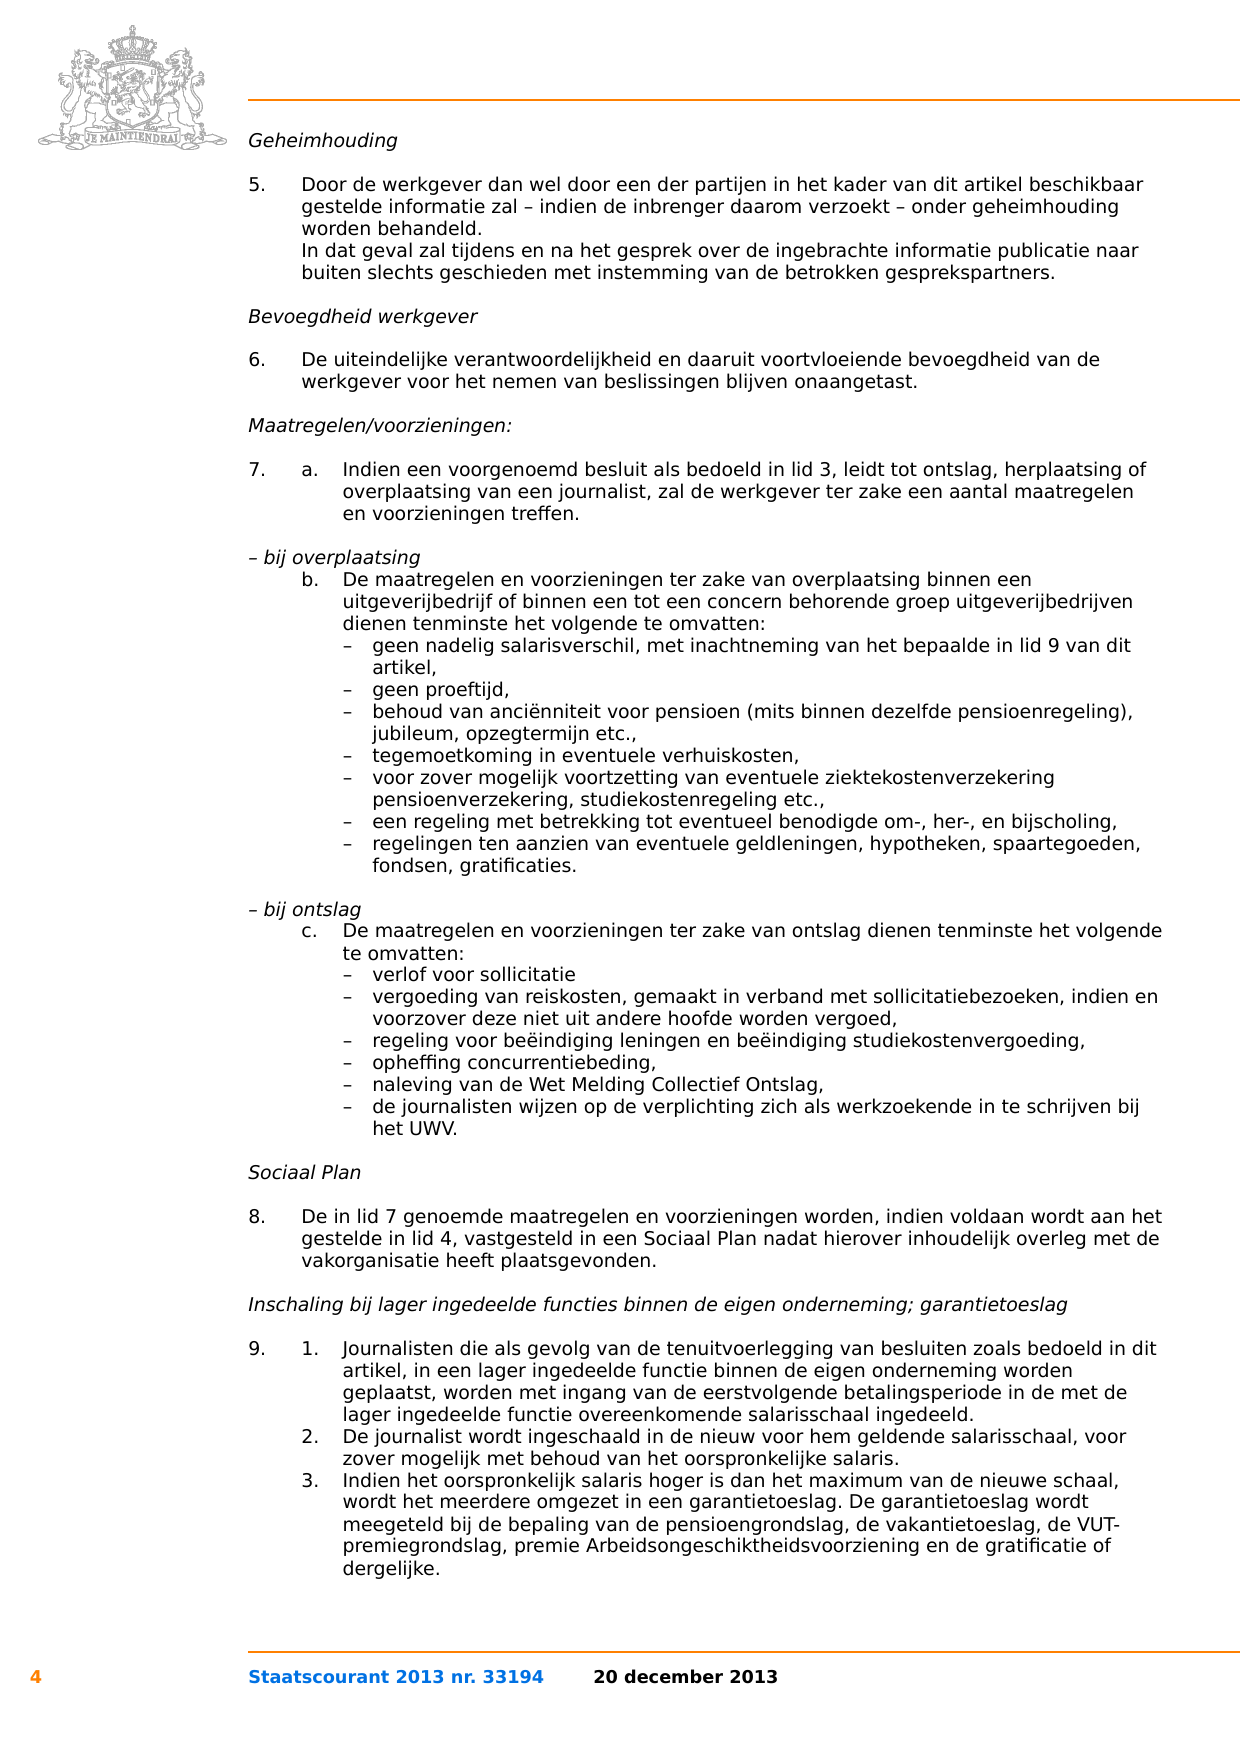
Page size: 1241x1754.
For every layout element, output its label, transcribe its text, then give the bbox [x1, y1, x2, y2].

text 5. Door de werkgever dan wel door een der partijen in het kader van dit artikel beschikbaar gestelde informatie zal – indien de inbrenger daarom verzoekt – onder geheimhouding worden behandeld. [248, 174, 1163, 240]
text b. De maatregelen en voorzieningen ter zake van overplaatsing binnen een uitgeverijbedrijf of binnen een tot een concern behorende groep uitgeverijbedrijven dienen tenminste het volgende te omvatten: [301, 569, 1163, 635]
text 2. De journalist wordt ingeschaald in de nieuw voor hem geldende salarisschaal, voor zover mogelijk met behoud van het oorspronkelijke salaris. [301, 1426, 1163, 1469]
text – vergoeding van reiskosten, gemaakt in verband met sollicitatiebezoeken, indien en voorzover deze niet uit andere hoofde worden vergoed, [343, 986, 1163, 1030]
subtitle Geheimhouding [248, 130, 1163, 152]
text – regeling voor beëindiging leningen en beëindiging studiekostenvergoeding, [343, 1030, 1163, 1052]
subtitle Maatregelen/voorzieningen: [248, 415, 1163, 437]
text 9. 1. Journalisten die als gevolg van de tenuitvoerlegging van besluiten zoals bedoeld in dit artikel, in een lager ingedeelde functie binnen de eigen onderneming worden geplaatst, worden met ingang van de eerstvolgende betalingsperiode in de met de lager ingedeelde functie overeenkomende salarisschaal ingedeeld. [248, 1338, 1163, 1426]
text c. De maatregelen en voorzieningen ter zake van ontslag dienen tenminste het volgende te omvatten: [301, 920, 1163, 964]
text – behoud van anciënniteit voor pensioen (mits binnen dezelfde pensioenregeling), jubileum, opzegtermijn etc., [343, 701, 1163, 745]
text 7. a. Indien een voorgenoemd besluit als bedoeld in lid 3, leidt tot ontslag, herplaatsing of overplaatsing van een journalist, zal de werkgever ter zake een aantal maatregelen en voorzieningen treffen. [248, 459, 1163, 525]
subtitle Inschaling bij lager ingedeelde functies binnen de eigen onderneming; garantietoeslag [248, 1294, 1163, 1316]
text – naleving van de Wet Melding Collectief Ontslag, [343, 1074, 1163, 1096]
text – de journalisten wijzen op de verplichting zich als werkzoekende in te schrijven bij het UWV. [343, 1096, 1163, 1140]
text – tegemoetkoming in eventuele verhuiskosten, [343, 745, 1163, 767]
text 8. De in lid 7 genoemde maatregelen en voorzieningen worden, indien voldaan wordt aan het gestelde in lid 4, vastgesteld in een Sociaal Plan nadat hierover inhoudelijk overleg met de vakorganisatie heeft plaatsgevonden. [248, 1206, 1163, 1272]
text In dat geval zal tijdens en na het gesprek over de ingebrachte informatie publicatie naar buiten slechts geschieden met instemming van de betrokken gesprekspartners. [301, 240, 1163, 284]
text 6. De uiteindelijke verantwoordelijkheid en daaruit voortvloeiende bevoegdheid van de werkgever voor het nemen van beslissingen blijven onaangetast. [248, 349, 1163, 393]
text – regelingen ten aanzien van eventuele geldleningen, hypotheken, spaartegoeden, fondsen, gratificaties. [343, 833, 1163, 877]
text – verlof voor sollicitatie [343, 964, 1163, 986]
text – geen proeftijd, [343, 679, 1163, 701]
subtitle Sociaal Plan [248, 1162, 1163, 1184]
subtitle – bij overplaatsing [248, 547, 1163, 569]
subtitle Bevoegdheid werkgever [248, 306, 1163, 327]
text – opheffing concurrentiebeding, [343, 1052, 1163, 1074]
picture [38, 25, 227, 150]
text – geen nadelig salarisverschil, met inachtneming van het bepaalde in lid 9 van dit artikel, [343, 635, 1163, 679]
text 3. Indien het oorspronkelijk salaris hoger is dan het maximum van de nieuwe schaal, wordt het meerdere omgezet in een garantietoeslag. De garantietoeslag wordt meegeteld bij de bepaling van de pensioengrondslag, de vakantietoeslag, de VUT-premiegrondslag, premie Arbeidsongeschiktheidsvoorziening en de gratificatie of dergelijke. [301, 1469, 1163, 1579]
subtitle – bij ontslag [248, 898, 1163, 920]
text – een regeling met betrekking tot eventueel benodigde om-, her-, en bijscholing, [343, 811, 1163, 833]
text – voor zover mogelijk voortzetting van eventuele ziektekostenverzekering pensioenverzekering, studiekostenregeling etc., [343, 767, 1163, 811]
